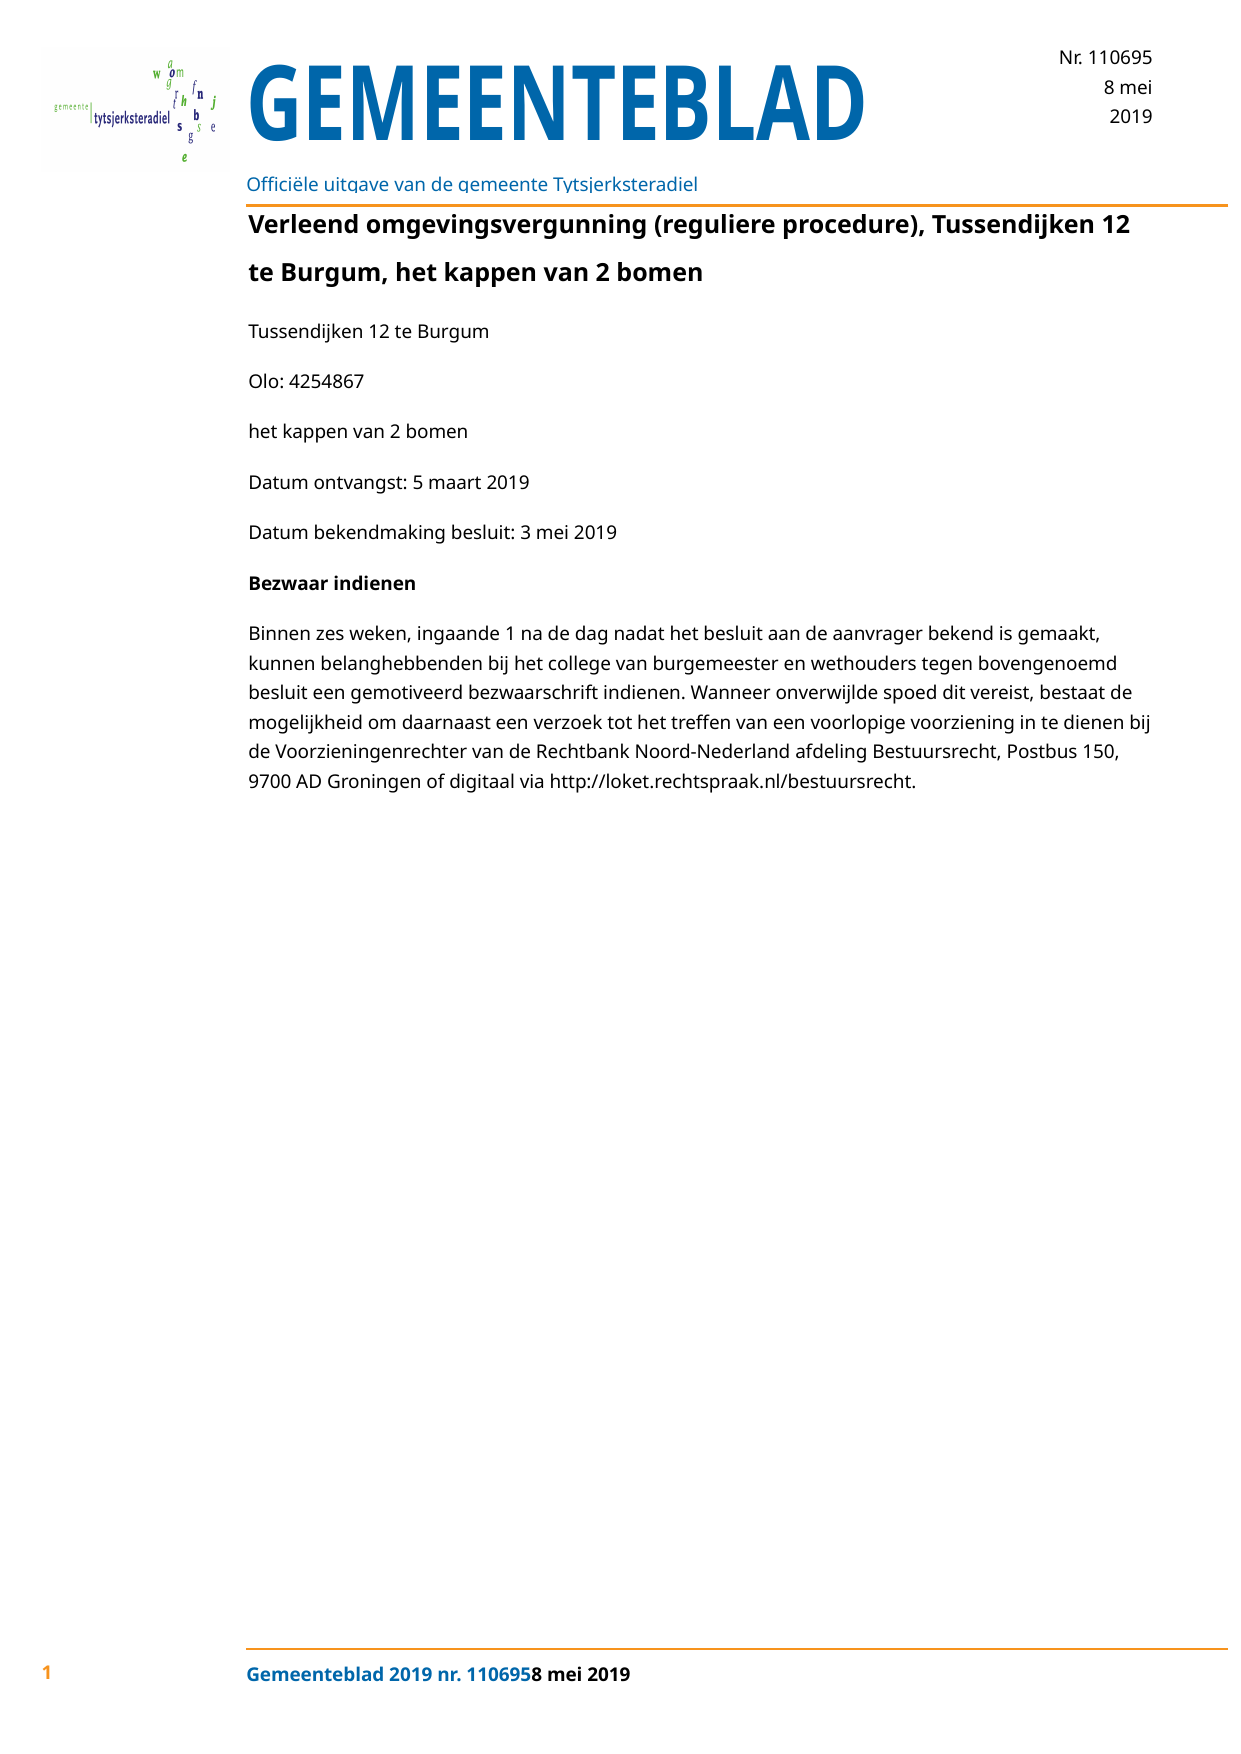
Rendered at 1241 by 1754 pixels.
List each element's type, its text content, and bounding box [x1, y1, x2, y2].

text Datum bekendmaking besluit: 3 mei 2019 [248, 519, 1152, 545]
text Binnen zes weken, ingaande 1 na de dag nadat het besluit aan de aanvrager bekend is gemaakt, kunnen belanghebbenden bij het college van burgemeester en wethouders tegen bovengenoemd besluit een gemotiveerd bezwaarschrift indienen. Wanneer onverwijlde spoed dit vereist, bestaat de mogelijkheid om daarnaast een verzoek tot het treffen van een voorlopige voorziening in te dienen bij de Voorzieningenrechter van de Rechtbank Noord-Nederland afdeling Bestuursrecht, Postbus 150, 9700 AD Groningen of digitaal via http://loket.rechtspraak.nl/bestuursrecht. [248, 620, 1152, 794]
text Datum ontvangst: 5 maart 2019 [248, 469, 1152, 495]
text Olo: 4254867 [248, 368, 1152, 394]
text Verleend omgevingsvergunning (reguliere procedure), Tussendijken 12 te Burgum, het kappen van 2 bomen [248, 207, 1152, 288]
text Bezwaar indienen [248, 570, 1152, 596]
text het kappen van 2 bomen [248, 419, 1152, 444]
text Tussendijken 12 te Burgum [248, 318, 1152, 344]
picture [41, 47, 231, 172]
